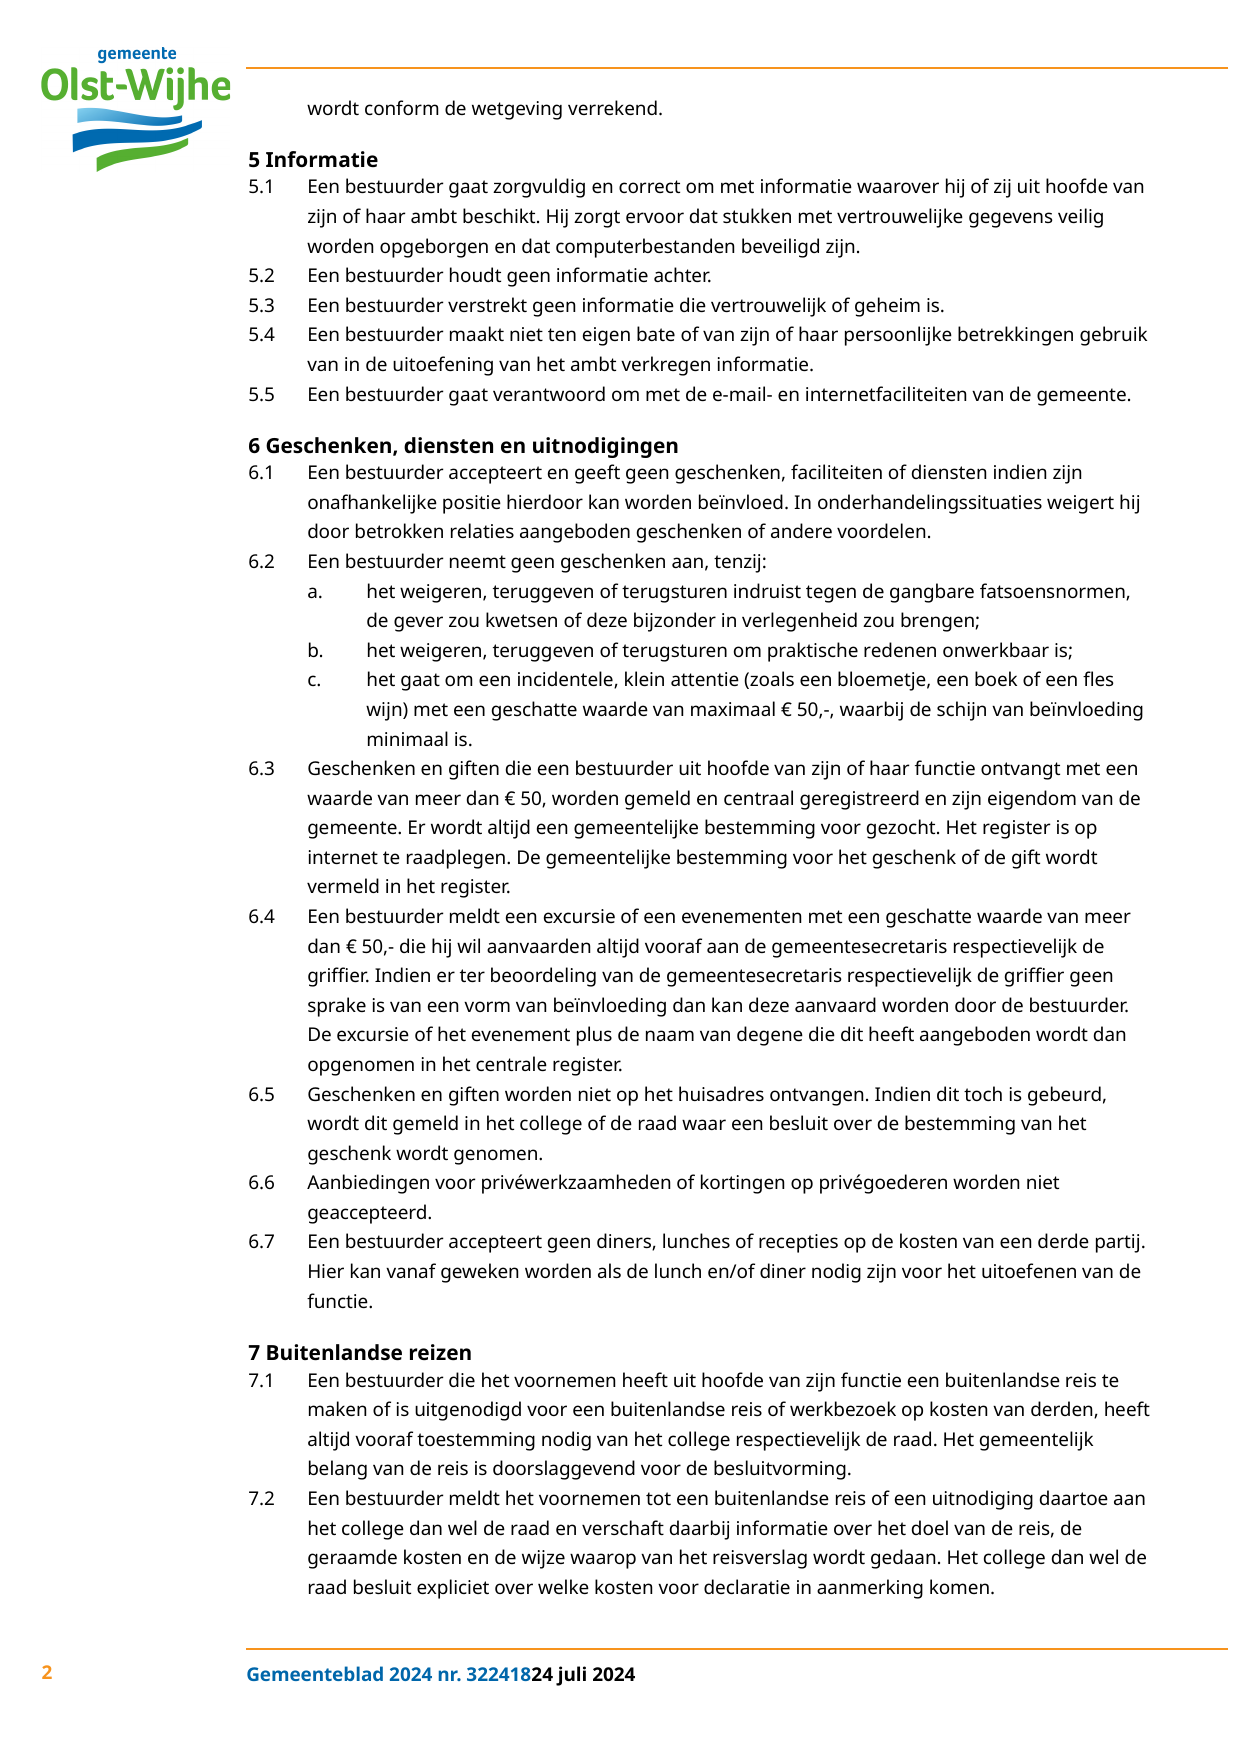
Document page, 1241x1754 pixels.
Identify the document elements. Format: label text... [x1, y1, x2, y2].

list Een bestuurder maakt niet ten eigen bate of van zijn of haar persoonlijke betrekkingen gebruik van in de uitoefening van het ambt verkregen informatie. [248, 322, 1152, 377]
text 5 Informatie [248, 145, 1152, 174]
list Geschenken en giften worden niet op het huisadres ontvangen. Indien dit toch is gebeurd, wordt dit gemeld in het college of de raad waar een besluit over de bestemming van het geschenk wordt genomen. [248, 1081, 1152, 1166]
list Een bestuurder meldt het voornemen tot een buitenlandse reis of een uitnodiging daartoe aan het college dan wel de raad en verschaft daarbij informatie over het doel van de reis, de geraamde kosten en de wijze waarop van het reisverslag wordt gedaan. Het college dan wel de raad besluit expliciet over welke kosten voor declaratie in aanmerking komen. [248, 1485, 1152, 1599]
text 6 Geschenken, diensten en uitnodigingen [248, 431, 1152, 459]
picture [41, 47, 231, 172]
list wordt conform de wetgeving verrekend. [248, 95, 1152, 121]
list Een bestuurder accepteert geen diners, lunches of recepties op de kosten van een derde partij. Hier kan vanaf geweken worden als de lunch en/of diner nodig zijn voor het uitoefenen van de functie. [248, 1229, 1152, 1314]
list het gaat om een incidentele, klein attentie (zoals een bloemetje, een boek of een fles wijn) met een geschatte waarde van maximaal € 50,-, waarbij de schijn van beïnvloeding minimaal is. [307, 667, 1152, 752]
list Geschenken en giften die een bestuurder uit hoofde van zijn of haar functie ontvangt met een waarde van meer dan € 50, worden gemeld en centraal geregistreerd en zijn eigendom van de gemeente. Er wordt altijd een gemeentelijke bestemming voor gezocht. Het register is op internet te raadplegen. De gemeentelijke bestemming voor het geschenk of de gift wordt vermeld in het register. [248, 755, 1152, 899]
list Aanbiedingen voor privéwerkzaamheden of kortingen op privégoederen worden niet geaccepteerd. [248, 1169, 1152, 1225]
list Een bestuurder die het voornemen heeft uit hoofde van zijn functie een buitenlandse reis te maken of is uitgenodigd voor een buitenlandse reis of werkbezoek op kosten van derden, heeft altijd vooraf toestemming nodig van het college respectievelijk de raad. Het gemeentelijk belang van de reis is doorslaggevend voor de besluitvorming. [248, 1367, 1152, 1481]
list Een bestuurder gaat zorgvuldig en correct om met informatie waarover hij of zij uit hoofde van zijn of haar ambt beschikt. Hij zorgt ervoor dat stukken met vertrouwelijke gegevens veilig worden opgeborgen en dat computerbestanden beveiligd zijn. [248, 174, 1152, 258]
text 7 Buitenlandse reizen [248, 1338, 1152, 1367]
list Een bestuurder verstrekt geen informatie die vertrouwelijk of geheim is. [248, 292, 1152, 318]
list Een bestuurder neemt geen geschenken aan, tenzij: [248, 548, 1152, 574]
list Een bestuurder houdt geen informatie achter. [248, 262, 1152, 288]
list het weigeren, teruggeven of terugsturen om praktische redenen onwerkbaar is; [307, 637, 1152, 663]
list Een bestuurder meldt een excursie of een evenementen met een geschatte waarde van meer dan € 50,- die hij wil aanvaarden altijd vooraf aan de gemeentesecretaris respectievelijk de griffier. Indien er ter beoordeling van de gemeentesecretaris respectievelijk de griffier geen sprake is van een vorm van beïnvloeding dan kan deze aanvaard worden door de bestuurder. De excursie of het evenement plus de naam van degene die dit heeft aangeboden wordt dan opgenomen in het centrale register. [248, 903, 1152, 1077]
list het weigeren, teruggeven of terugsturen indruist tegen de gangbare fatsoensnormen, de gever zou kwetsen of deze bijzonder in verlegenheid zou brengen; [307, 578, 1152, 633]
list Een bestuurder accepteert en geeft geen geschenken, faciliteiten of diensten indien zijn onafhankelijke positie hierdoor kan worden beïnvloed. In onderhandelingssituaties weigert hij door betrokken relaties aangeboden geschenken of andere voordelen. [248, 459, 1152, 544]
list Een bestuurder gaat verantwoord om met de e-mail- en internetfaciliteiten van de gemeente. [248, 381, 1152, 406]
